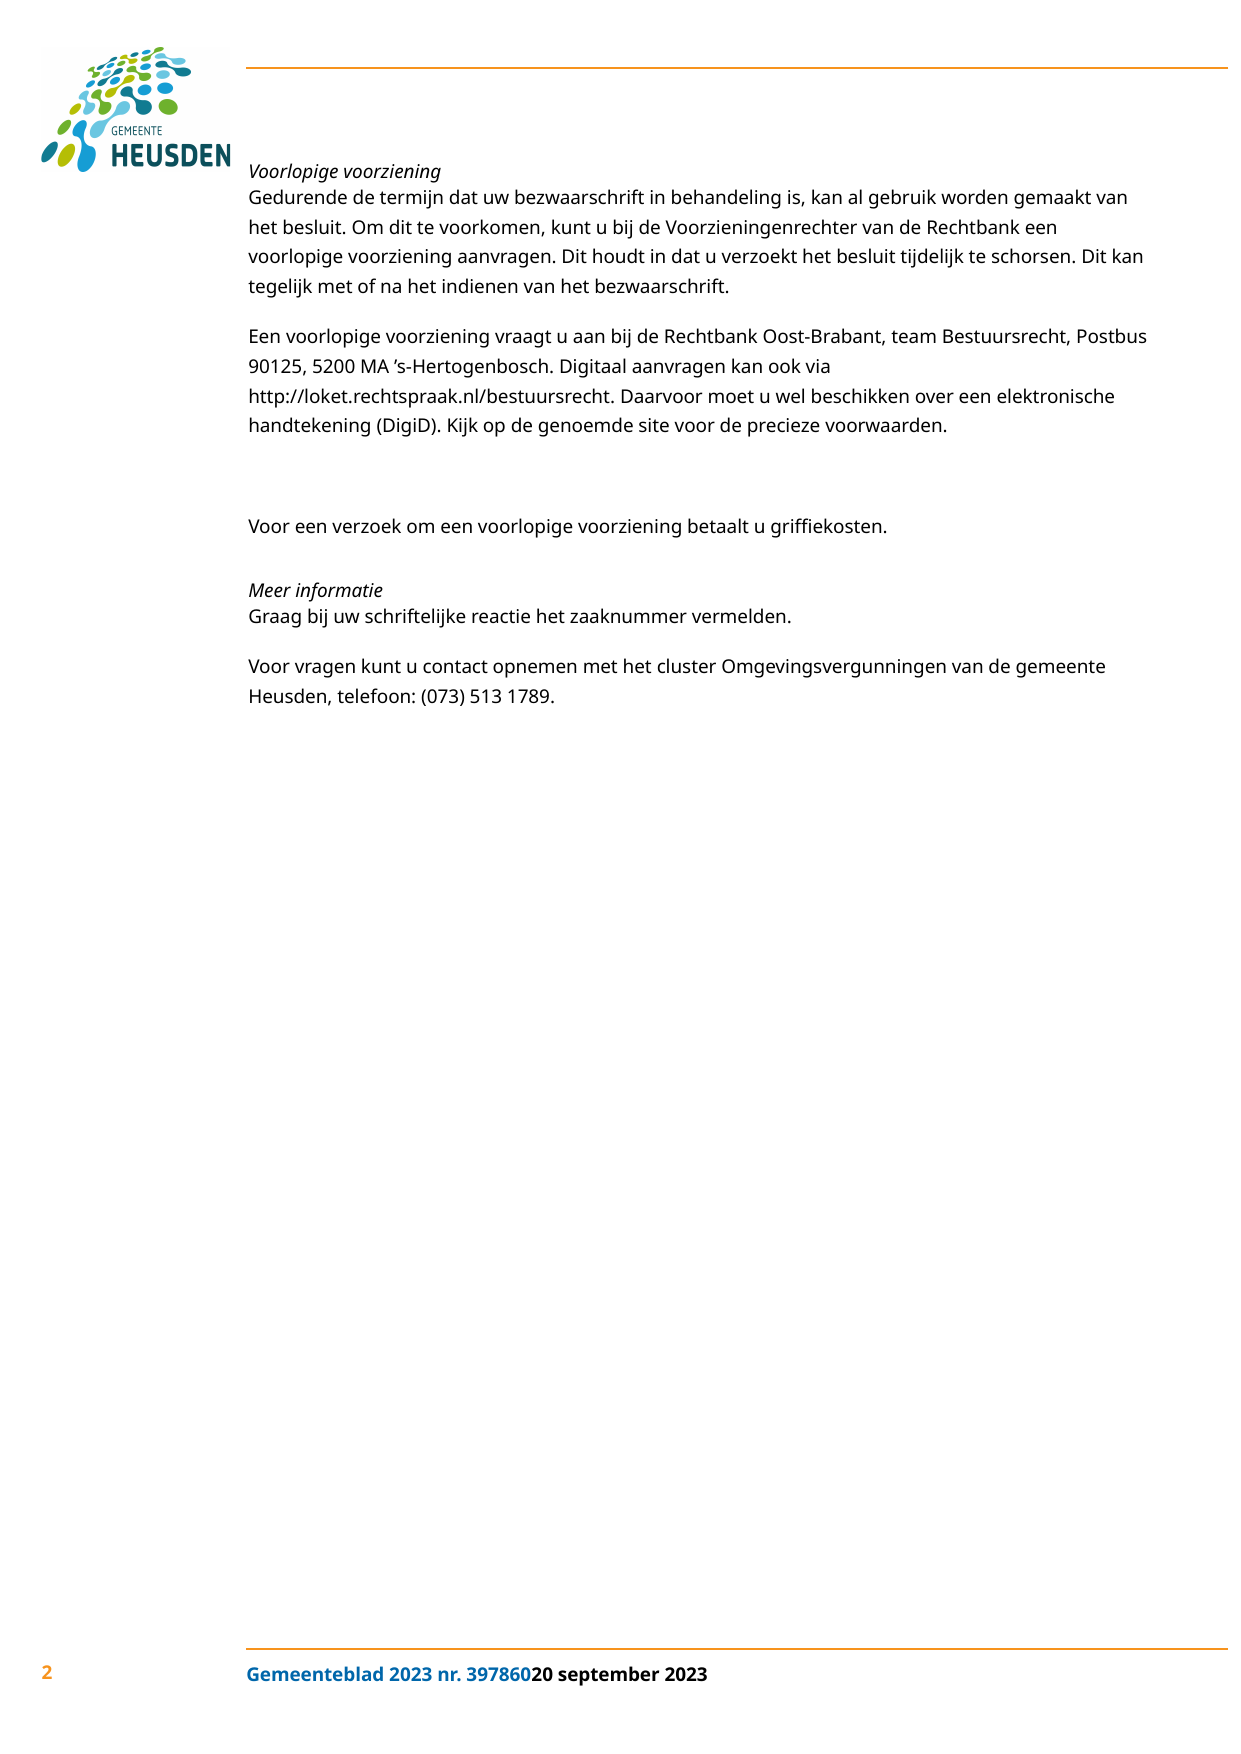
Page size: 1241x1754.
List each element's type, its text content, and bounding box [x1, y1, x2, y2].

text Voor vragen kunt u contact opnemen met het cluster Omgevingsvergunningen van de gemeente Heusden, telefoon: (073) 513 1789. [248, 653, 1152, 709]
text Meer informatie [248, 577, 1152, 603]
text Een voorlopige voorziening vraagt u aan bij de Rechtbank Oost-Brabant, team Bestuursrecht, Postbus 90125, 5200 MA ’s-Hertogenbosch. Digitaal aanvragen kan ook via http://loket.rechtspraak.nl/bestuursrecht. Daarvoor moet u wel beschikken over een elektronische handtekening (DigiD). Kijk op de genoemde site voor de precieze voorwaarden. [248, 324, 1152, 438]
picture [41, 47, 231, 172]
text Gedurende de termijn dat uw bezwaarschrift in behandeling is, kan al gebruik worden gemaakt van het besluit. Om dit te voorkomen, kunt u bij de Voorzieningenrechter van de Rechtbank een voorlopige voorziening aanvragen. Dit houdt in dat u verzoekt het besluit tijdelijk te schorsen. Dit kan tegelijk met of na het indienen van het bezwaarschrift. [248, 184, 1152, 299]
text Voor een verzoek om een voorlopige voorziening betaalt u griffiekosten. [248, 513, 1152, 539]
text Voorlopige voorziening [248, 159, 1152, 184]
text Graag bij uw schriftelijke reactie het zaaknummer vermelden. [248, 603, 1152, 629]
